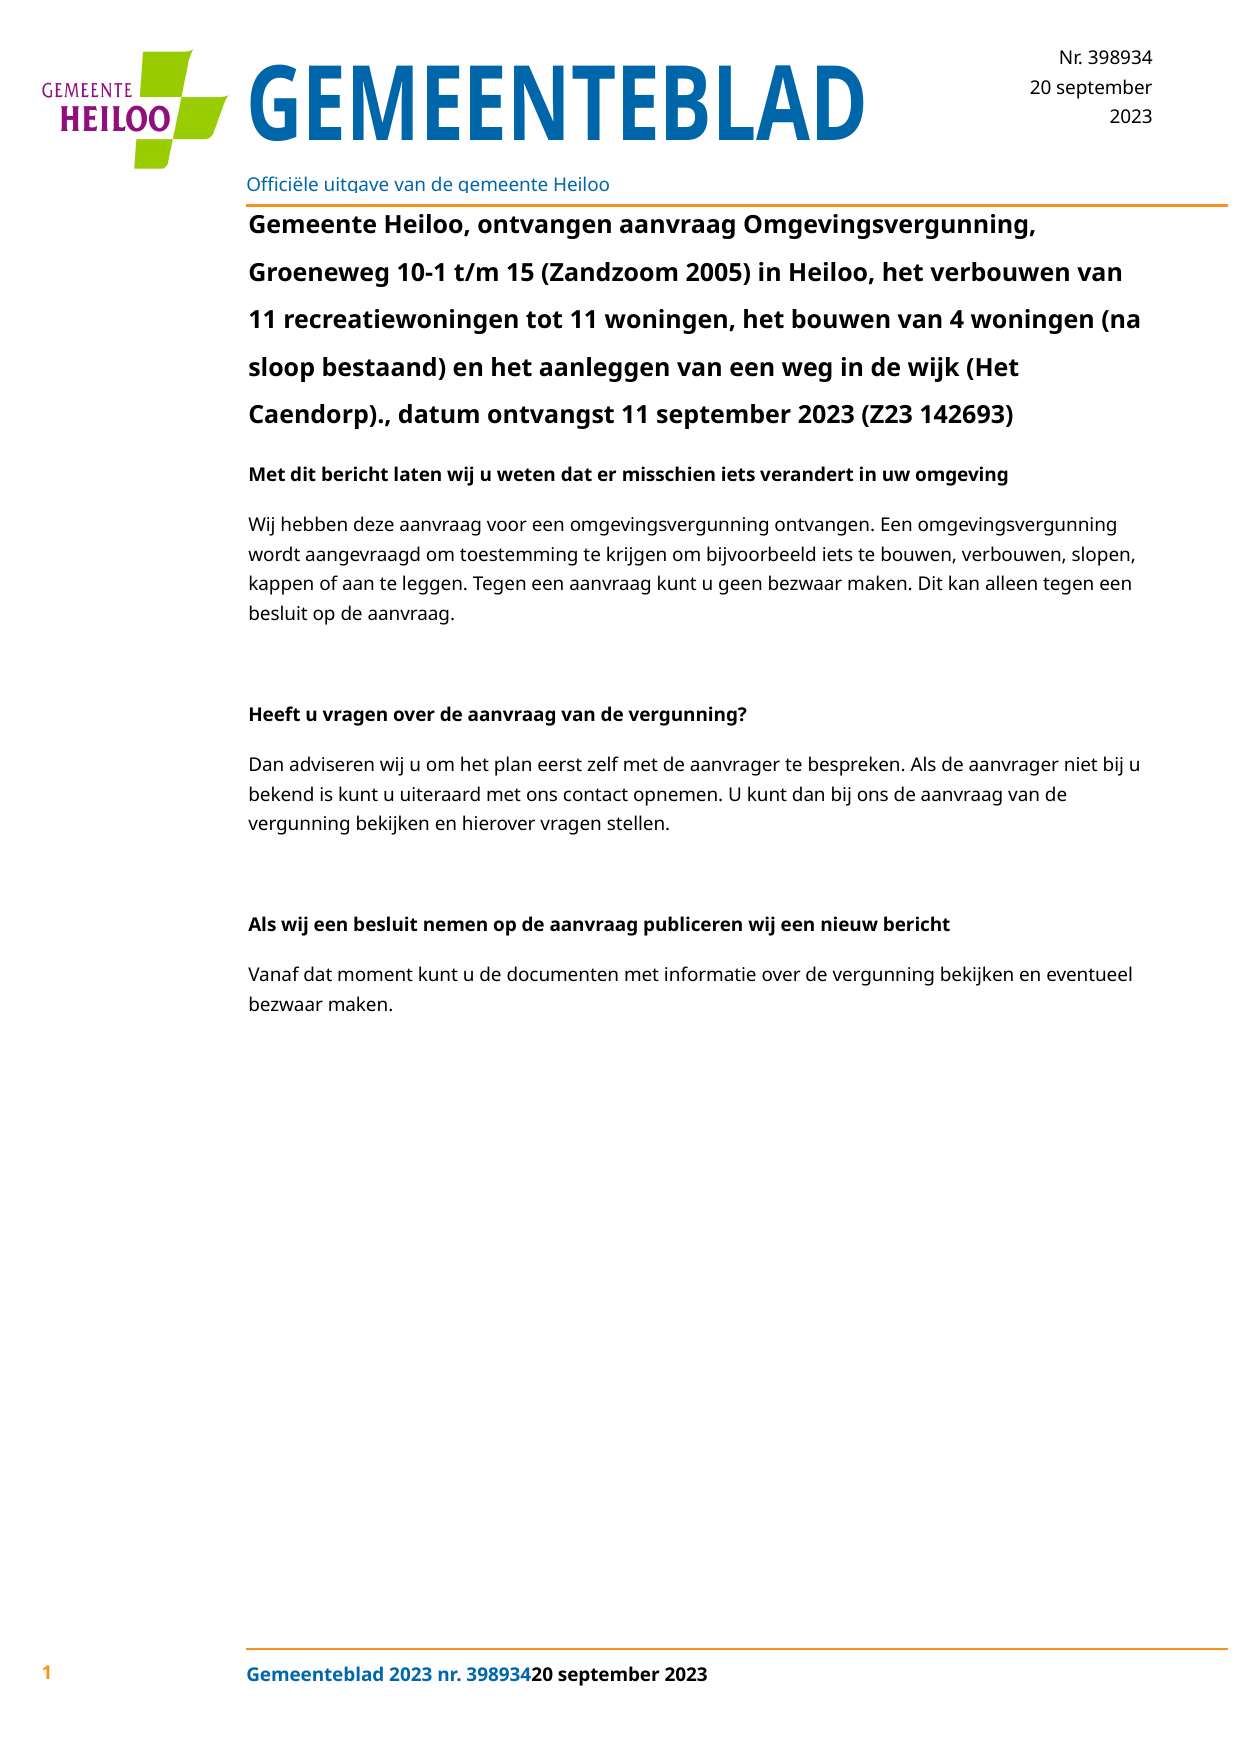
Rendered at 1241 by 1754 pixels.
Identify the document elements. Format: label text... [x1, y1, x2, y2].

text Dan adviseren wij u om het plan eerst zelf met de aanvrager te bespreken. Als de aanvrager niet bij u bekend is kunt u uiteraard met ons contact opnemen. U kunt dan bij ons de aanvraag van de vergunning bekijken en hierover vragen stellen. [248, 751, 1152, 836]
picture [41, 47, 231, 172]
text Wij hebben deze aanvraag voor een omgevingsvergunning ontvangen. Een omgevingsvergunning wordt aangevraagd om toestemming te krijgen om bijvoorbeeld iets te bouwen, verbouwen, slopen, kappen of aan te leggen. Tegen een aanvraag kunt u geen bezwaar maken. Dit kan alleen tegen een besluit op de aanvraag. [248, 511, 1152, 626]
text Heeft u vragen over de aanvraag van de vergunning? [248, 701, 1152, 726]
text Als wij een besluit nemen op de aanvraag publiceren wij een nieuw bericht [248, 911, 1152, 937]
text Met dit bericht laten wij u weten dat er misschien iets verandert in uw omgeving [248, 461, 1152, 486]
text Vanaf dat moment kunt u de documenten met informatie over de vergunning bekijken en eventueel bezwaar maken. [248, 962, 1152, 1017]
text Gemeente Heiloo, ontvangen aanvraag Omgevingsvergunning, Groeneweg 10-1 t/m 15 (Zandzoom 2005) in Heiloo, het verbouwen van 11 recreatiewoningen tot 11 woningen, het bouwen van 4 woningen (na sloop bestaand) en het aanleggen van een weg in de wijk (Het Caendorp)., datum ontvangst 11 september 2023 (Z23 142693) [248, 207, 1152, 431]
